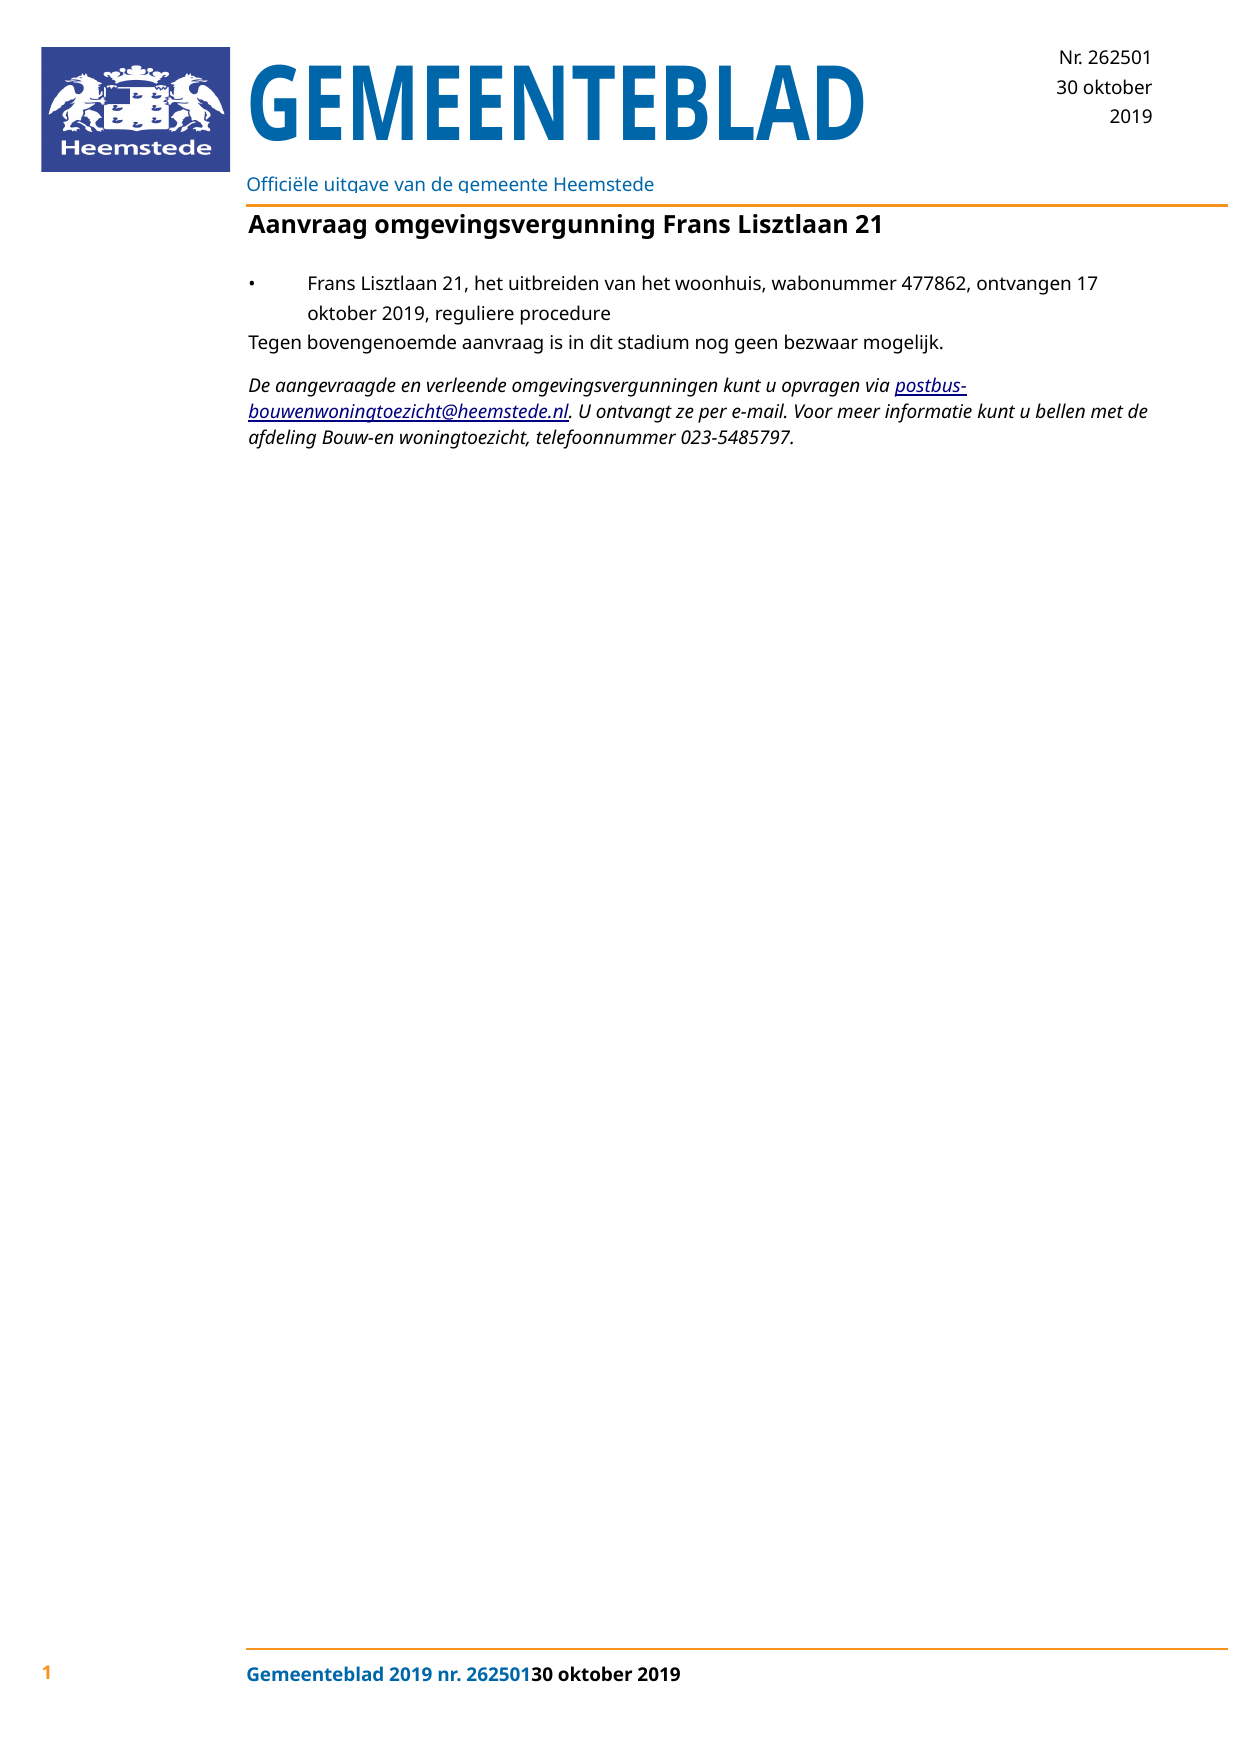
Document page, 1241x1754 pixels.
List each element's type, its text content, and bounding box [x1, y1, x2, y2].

text Tegen bovengenoemde aanvraag is in dit stadium nog geen bezwaar mogelijk. [248, 329, 1152, 355]
picture [41, 47, 231, 172]
text De aangevraagde en verleende omgevingsvergunningen kunt u opvragen via postbus-bouwenwoningtoezicht@heemstede.nl. U ontvangt ze per e-mail. Voor meer informatie kunt u bellen met de afdeling Bouw-en woningtoezicht, telefoonnummer 023-5485797. [248, 373, 1152, 450]
text Aanvraag omgevingsvergunning Frans Lisztlaan 21 [248, 207, 1152, 241]
list Frans Lisztlaan 21, het uitbreiden van het woonhuis, wabonummer 477862, ontvangen 17 oktober 2019, reguliere procedure [248, 270, 1152, 326]
